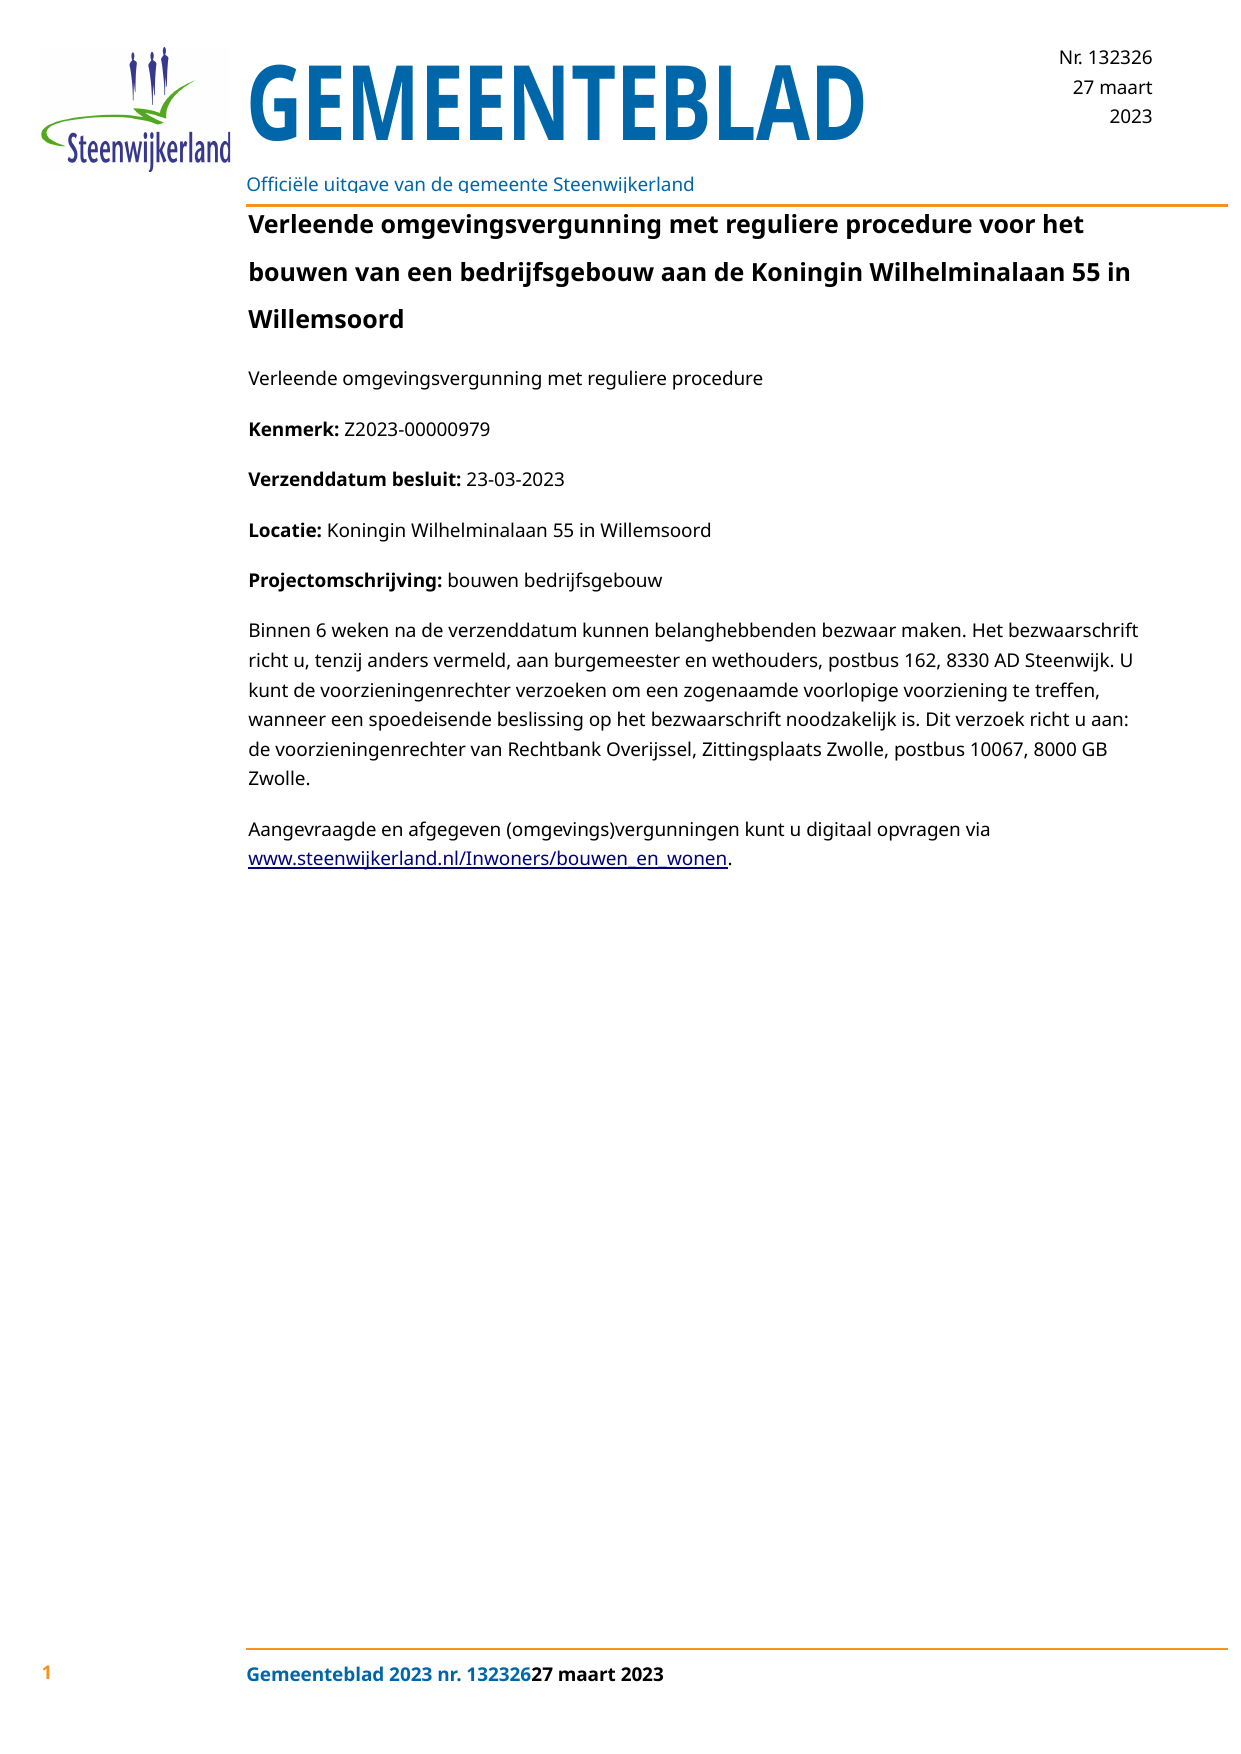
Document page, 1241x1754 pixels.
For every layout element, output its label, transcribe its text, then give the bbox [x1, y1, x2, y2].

text Kenmerk: Z2023-00000979 [248, 416, 1152, 442]
text Locatie: Koningin Wilhelminalaan 55 in Willemsoord [248, 517, 1152, 542]
text Verzenddatum besluit: 23-03-2023 [248, 466, 1152, 492]
picture [41, 47, 231, 172]
text Projectomschrijving: bouwen bedrijfsgebouw [248, 567, 1152, 593]
text Verleende omgevingsvergunning met reguliere procedure [248, 366, 1152, 391]
text Aangevraagde en afgegeven (omgevings)vergunningen kunt u digitaal opvragen via www.steenwijkerland.nl/Inwoners/bouwen_en_wonen. [248, 816, 1152, 871]
text Binnen 6 weken na de verzenddatum kunnen belanghebbenden bezwaar maken. Het bezwaarschrift richt u, tenzij anders vermeld, aan burgemeester en wethouders, postbus 162, 8330 AD Steenwijk. U kunt de voorzieningenrechter verzoeken om een zogenaamde voorlopige voorziening te treffen, wanneer een spoedeisende beslissing op het bezwaarschrift noodzakelijk is. Dit verzoek richt u aan: de voorzieningenrechter van Rechtbank Overijssel, Zittingsplaats Zwolle, postbus 10067, 8000 GB Zwolle. [248, 618, 1152, 791]
text Verleende omgevingsvergunning met reguliere procedure voor het bouwen van een bedrijfsgebouw aan de Koningin Wilhelminalaan 55 in Willemsoord [248, 207, 1152, 336]
